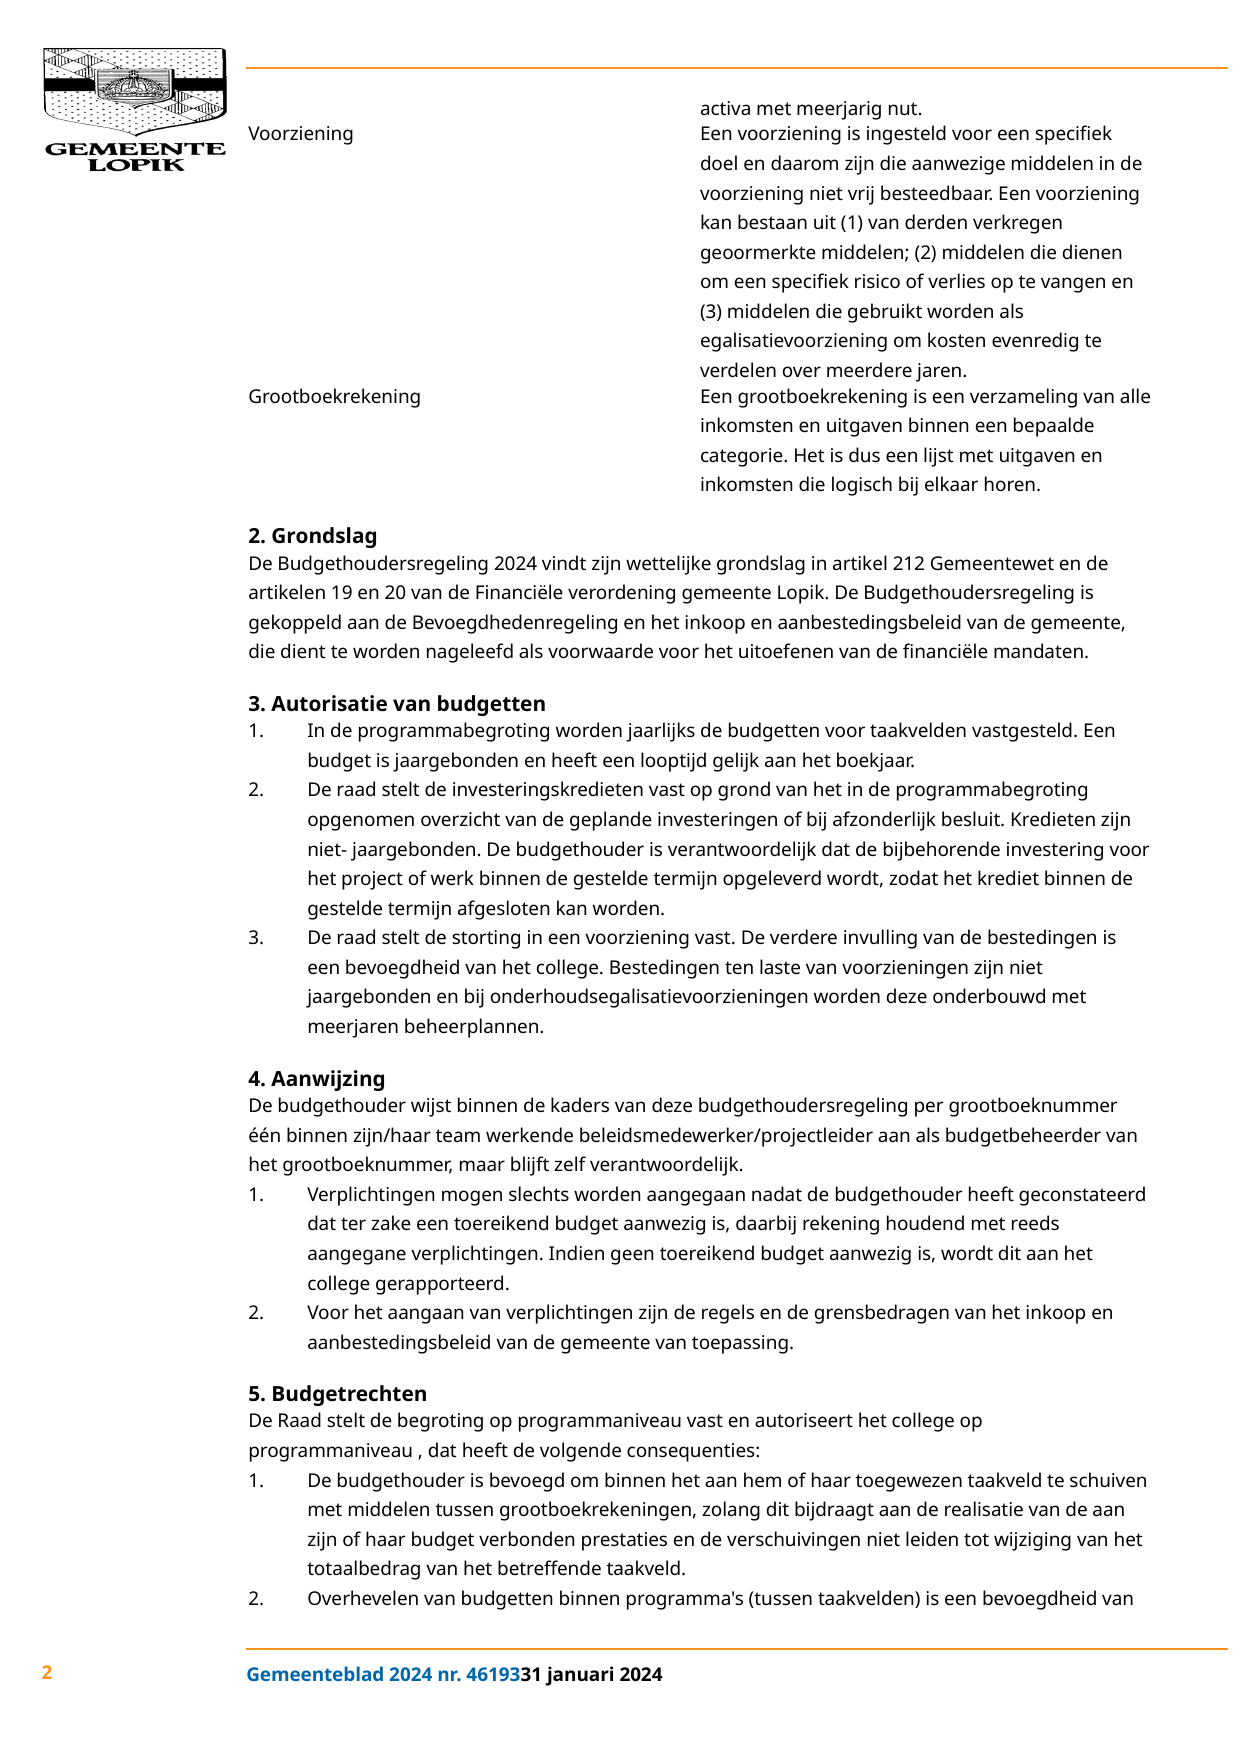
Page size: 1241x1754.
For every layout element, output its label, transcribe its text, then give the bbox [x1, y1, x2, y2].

table_cell Een grootboekrekening is een verzameling van alle inkomsten en uitgaven binnen een bepaalde categorie. Het is dus een lijst met uitgaven en inkomsten die logisch bij elkaar horen. [700, 383, 1152, 497]
picture [41, 47, 231, 172]
text De Raad stelt de begroting op programmaniveau vast en autoriseert het college op programmaniveau , dat heeft de volgende consequenties: [248, 1408, 1152, 1463]
table_cell activa met meerjarig nut. [700, 95, 1152, 121]
list De raad stelt de storting in een voorziening vast. De verdere invulling van de bestedingen is een bevoegdheid van het college. Bestedingen ten laste van voorzieningen zijn niet jaargebonden en bij onderhoudsegalisatievoorzieningen worden deze onderbouwd met meerjaren beheerplannen. [248, 924, 1152, 1039]
list De raad stelt de investeringskredieten vast op grond van het in de programmabegroting opgenomen overzicht van de geplande investeringen of bij afzonderlijk besluit. Kredieten zijn niet- jaargebonden. De budgethouder is verantwoordelijk dat de bijbehorende investering voor het project of werk binnen de gestelde termijn opgeleverd wordt, zodat het krediet binnen de gestelde termijn afgesloten kan worden. [248, 777, 1152, 921]
table_cell Voorziening [248, 121, 700, 383]
list In de programmabegroting worden jaarlijks de budgetten voor taakvelden vastgesteld. Een budget is jaargebonden en heeft een looptijd gelijk aan het boekjaar. [248, 717, 1152, 773]
table_cell Grootboekrekening [248, 383, 700, 497]
list De budgethouder is bevoegd om binnen het aan hem of haar toegewezen taakveld te schuiven met middelen tussen grootboekrekeningen, zolang dit bijdraagt aan de realisatie van de aan zijn of haar budget verbonden prestaties en de verschuivingen niet leiden tot wijziging van het totaalbedrag van het betreffende taakveld. [248, 1467, 1152, 1581]
text 3. Autorisatie van budgetten [248, 689, 1152, 717]
table_cell Een voorziening is ingesteld voor een specifiek doel en daarom zijn die aanwezige middelen in de voorziening niet vrij besteedbaar. Een voorziening kan bestaan uit (1) van derden verkregen geoormerkte middelen; (2) middelen die dienen om een specifiek risico of verlies op te vangen en (3) middelen die gebruikt worden als egalisatievoorziening om kosten evenredig te verdelen over meerdere jaren. [700, 121, 1152, 383]
list Voor het aangaan van verplichtingen zijn de regels en de grensbedragen van het inkoop en aanbestedingsbeleid van de gemeente van toepassing. [248, 1299, 1152, 1354]
list Overhevelen van budgetten binnen programma's (tussen taakvelden) is een bevoegdheid van [248, 1585, 1152, 1611]
text De Budgethoudersregeling 2024 vindt zijn wettelijke grondslag in artikel 212 Gemeentewet en de artikelen 19 en 20 van de Financiële verordening gemeente Lopik. De Budgethoudersregeling is gekoppeld aan de Bevoegdhedenregeling en het inkoop en aanbestedingsbeleid van de gemeente, die dient te worden nageleefd als voorwaarde voor het uitoefenen van de financiële mandaten. [248, 550, 1152, 664]
text De budgethouder wijst binnen de kaders van deze budgethoudersregeling per grootboeknummer één binnen zijn/haar team werkende beleidsmedewerker/projectleider aan als budgetbeheerder van het grootboeknummer, maar blijft zelf verantwoordelijk. [248, 1092, 1152, 1177]
text 2. Grondslag [248, 521, 1152, 550]
text 4. Aanwijzing [248, 1064, 1152, 1092]
list Verplichtingen mogen slechts worden aangegaan nadat de budgethouder heeft geconstateerd dat ter zake een toereikend budget aanwezig is, daarbij rekening houdend met reeds aangegane verplichtingen. Indien geen toereikend budget aanwezig is, wordt dit aan het college gerapporteerd. [248, 1181, 1152, 1295]
table_cell [248, 95, 700, 121]
text 5. Budgetrechten [248, 1379, 1152, 1408]
